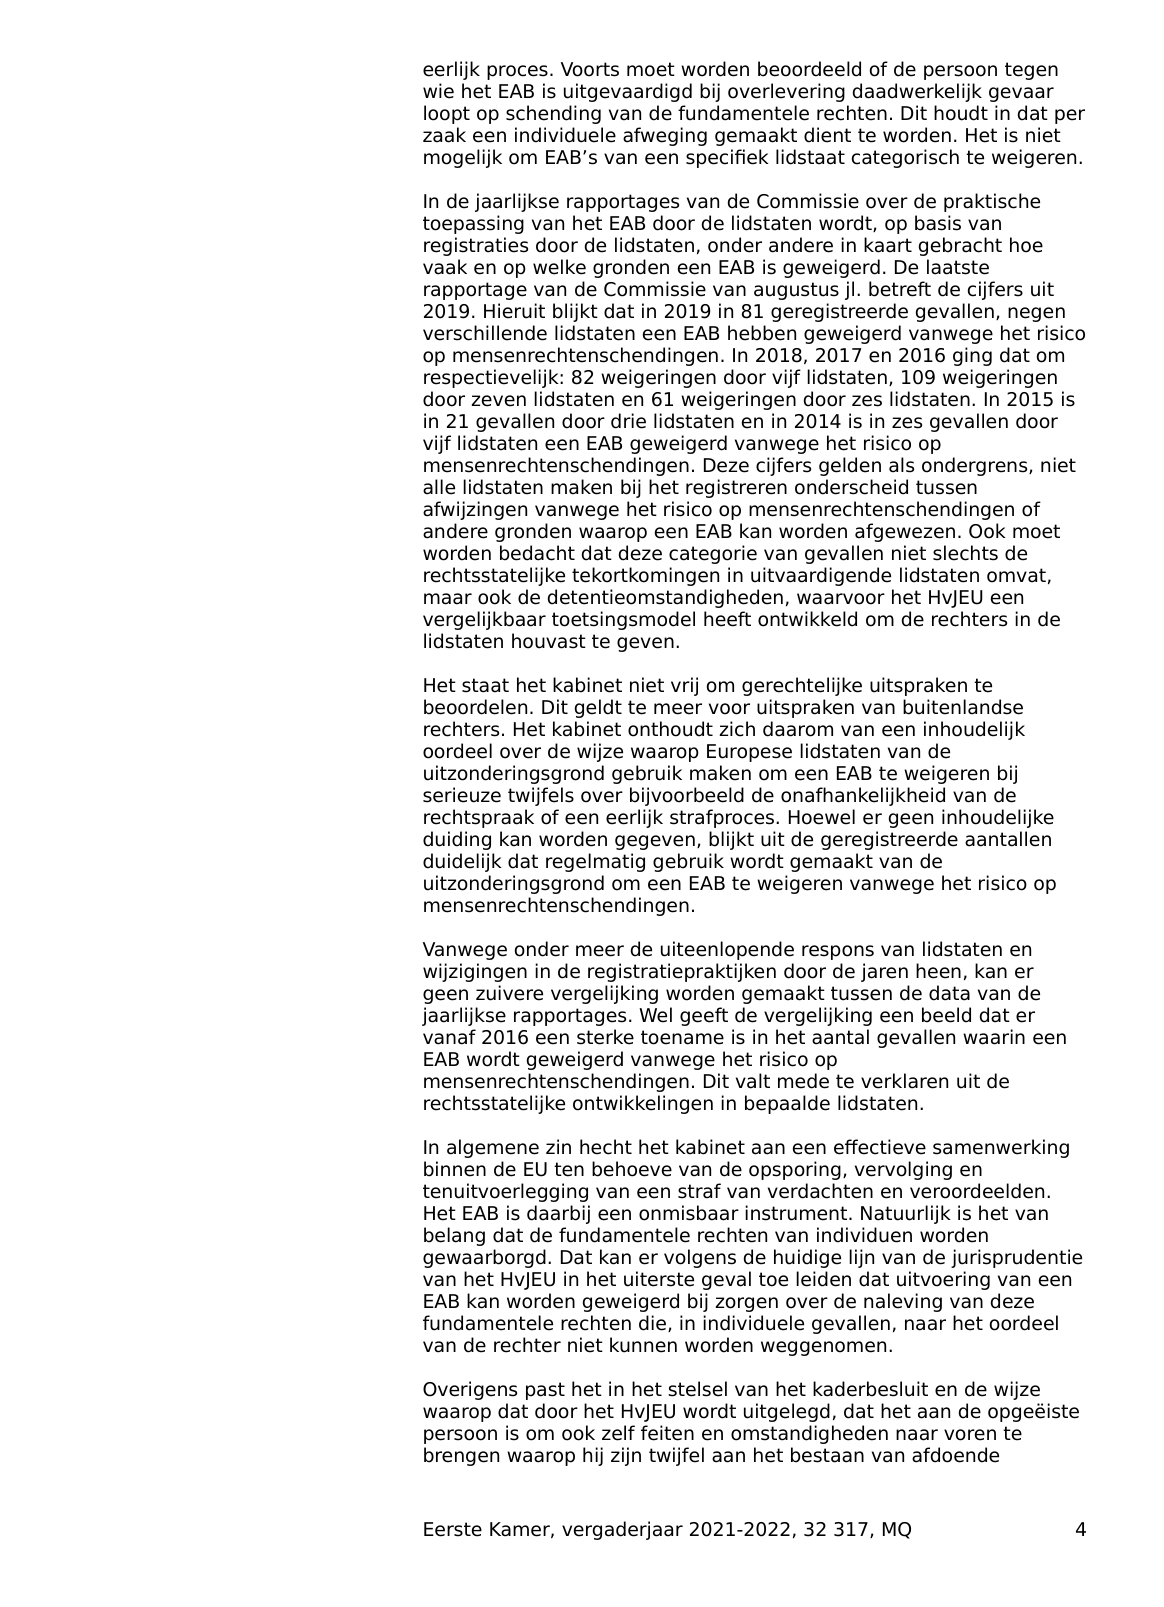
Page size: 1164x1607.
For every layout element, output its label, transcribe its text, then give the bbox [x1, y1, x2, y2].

text In de jaarlijkse rapportages van de Commissie over de praktische toepassing van het EAB door de lidstaten wordt, op basis van registraties door de lidstaten, onder andere in kaart gebracht hoe vaak en op welke gronden een EAB is geweigerd. De laatste rapportage van de Commissie van augustus jl. betreft de cijfers uit 2019. Hieruit blijkt dat in 2019 in 81 geregistreerde gevallen, negen verschillende lidstaten een EAB hebben geweigerd vanwege het risico op mensenrechtenschendingen. In 2018, 2017 en 2016 ging dat om respectievelijk: 82 weigeringen door vijf lidstaten, 109 weigeringen door zeven lidstaten en 61 weigeringen door zes lidstaten. In 2015 is in 21 gevallen door drie lidstaten en in 2014 is in zes gevallen door vijf lidstaten een EAB geweigerd vanwege het risico op mensenrechtenschendingen. Deze cijfers gelden als ondergrens, niet alle lidstaten maken bij het registreren onderscheid tussen afwijzingen vanwege het risico op mensenrechtenschendingen of andere gronden waarop een EAB kan worden afgewezen. Ook moet worden bedacht dat deze categorie van gevallen niet slechts de rechtsstatelijke tekortkomingen in uitvaardigende lidstaten omvat, maar ook de detentieomstandigheden, waarvoor het HvJEU een vergelijkbaar toetsingsmodel heeft ontwikkeld om de rechters in de lidstaten houvast te geven. [422, 191, 1087, 653]
text In algemene zin hecht het kabinet aan een effectieve samenwerking binnen de EU ten behoeve van de opsporing, vervolging en tenuitvoerlegging van een straf van verdachten en veroordeelden. Het EAB is daarbij een onmisbaar instrument. Natuurlijk is het van belang dat de fundamentele rechten van individuen worden gewaarborgd. Dat kan er volgens de huidige lijn van de jurisprudentie van het HvJEU in het uiterste geval toe leiden dat uitvoering van een EAB kan worden geweigerd bij zorgen over de naleving van deze fundamentele rechten die, in individuele gevallen, naar het oordeel van de rechter niet kunnen worden weggenomen. [422, 1137, 1087, 1357]
text eerlijk proces. Voorts moet worden beoordeeld of de persoon tegen wie het EAB is uitgevaardigd bij overlevering daadwerkelijk gevaar loopt op schending van de fundamentele rechten. Dit houdt in dat per zaak een individuele afweging gemaakt dient te worden. Het is niet mogelijk om EAB’s van een specifiek lidstaat categorisch te weigeren. [422, 59, 1087, 169]
text Vanwege onder meer de uiteenlopende respons van lidstaten en wijzigingen in de registratiepraktijken door de jaren heen, kan er geen zuivere vergelijking worden gemaakt tussen de data van de jaarlijkse rapportages. Wel geeft de vergelijking een beeld dat er vanaf 2016 een sterke toename is in het aantal gevallen waarin een EAB wordt geweigerd vanwege het risico op mensenrechtenschendingen. Dit valt mede te verklaren uit de rechtsstatelijke ontwikkelingen in bepaalde lidstaten. [422, 939, 1087, 1115]
text Het staat het kabinet niet vrij om gerechtelijke uitspraken te beoordelen. Dit geldt te meer voor uitspraken van buitenlandse rechters. Het kabinet onthoudt zich daarom van een inhoudelijk oordeel over de wijze waarop Europese lidstaten van de uitzonderingsgrond gebruik maken om een EAB te weigeren bij serieuze twijfels over bijvoorbeeld de onafhankelijkheid van de rechtspraak of een eerlijk strafproces. Hoewel er geen inhoudelijke duiding kan worden gegeven, blijkt uit de geregistreerde aantallen duidelijk dat regelmatig gebruik wordt gemaakt van de uitzonderingsgrond om een EAB te weigeren vanwege het risico op mensenrechtenschendingen. [422, 675, 1087, 917]
text Overigens past het in het stelsel van het kaderbesluit en de wijze waarop dat door het HvJEU wordt uitgelegd, dat het aan de opgeëiste persoon is om ook zelf feiten en omstandigheden naar voren te brengen waarop hij zijn twijfel aan het bestaan van afdoende [422, 1379, 1087, 1467]
